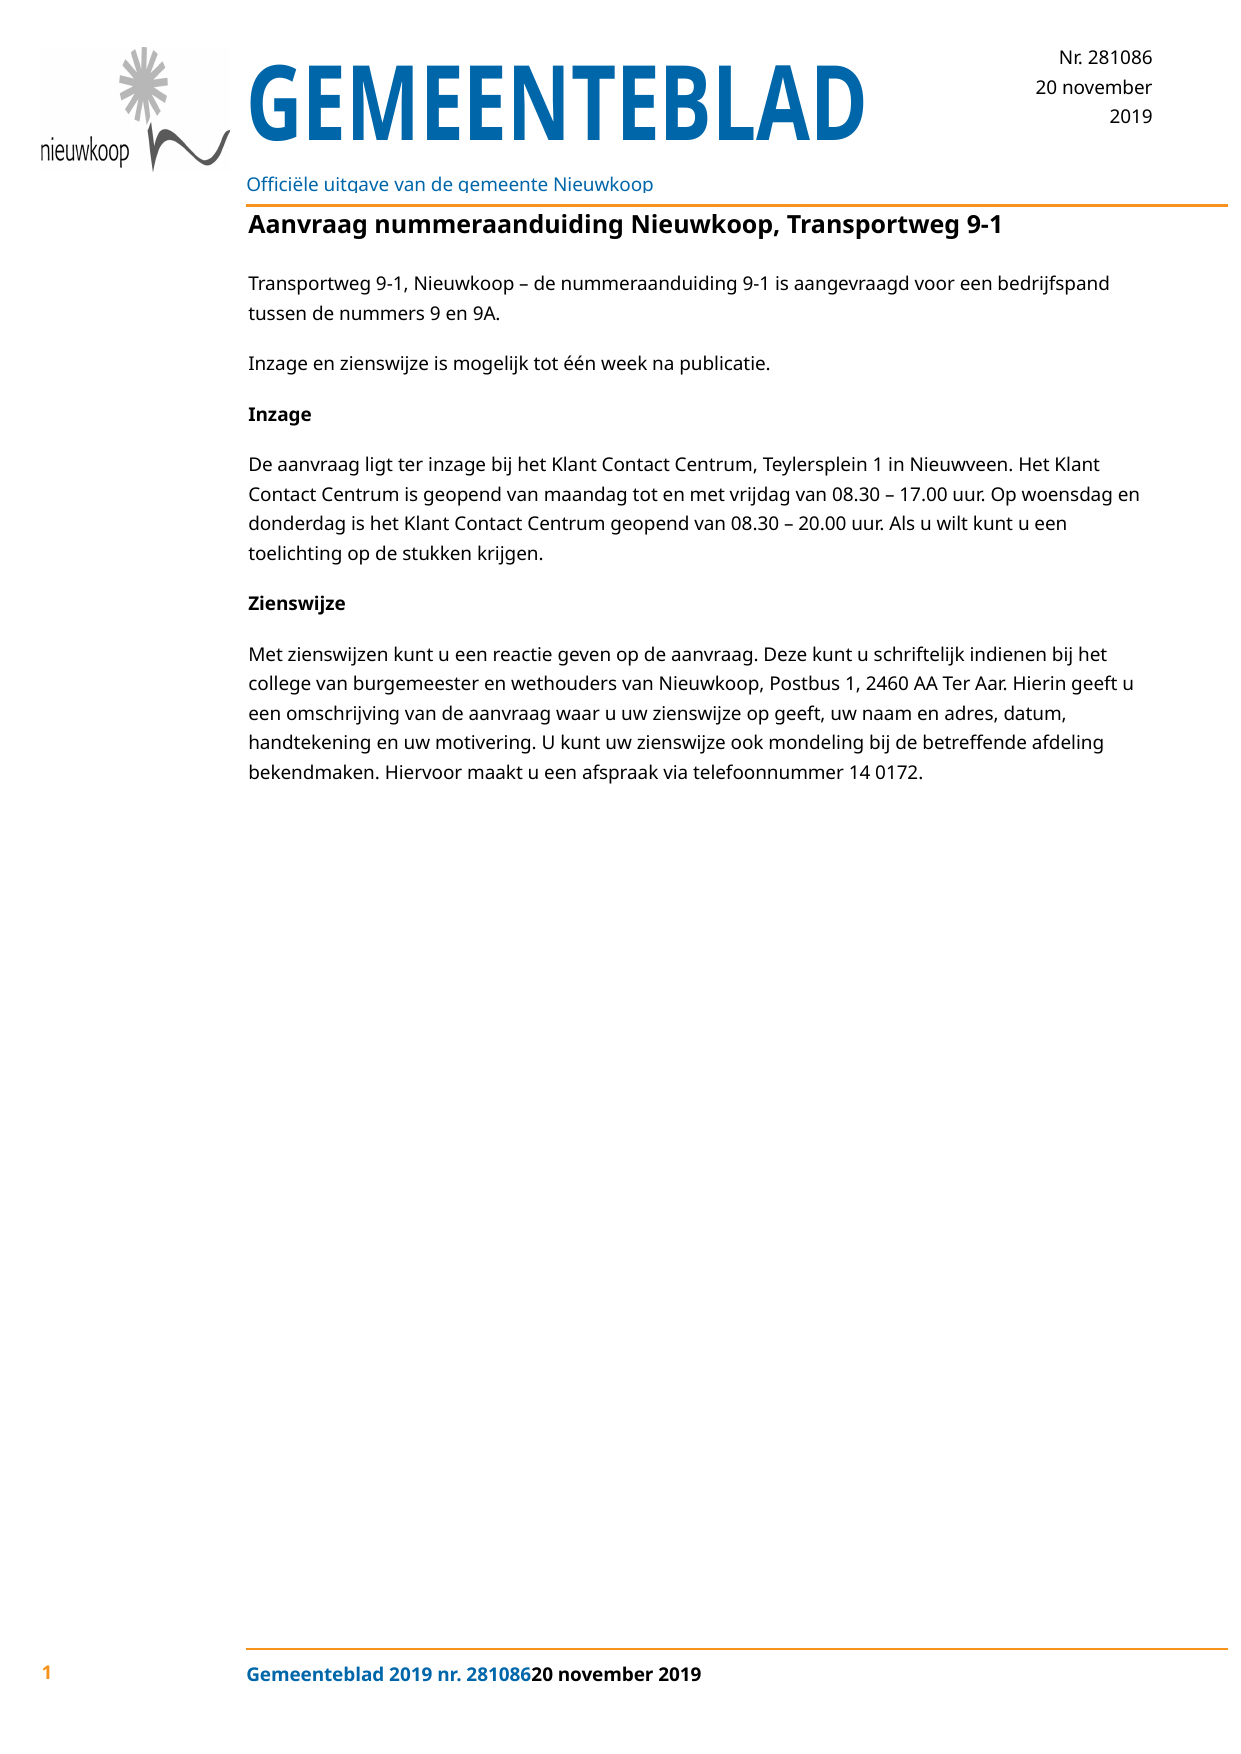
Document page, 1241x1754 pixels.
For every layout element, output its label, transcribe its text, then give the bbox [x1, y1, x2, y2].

text Inzage en zienswijze is mogelijk tot één week na publicatie. [248, 350, 1152, 376]
text Zienswijze [248, 590, 1152, 616]
picture [41, 47, 231, 172]
text Inzage [248, 401, 1152, 426]
text De aanvraag ligt ter inzage bij het Klant Contact Centrum, Teylersplein 1 in Nieuwveen. Het Klant Contact Centrum is geopend van maandag tot en met vrijdag van 08.30 – 17.00 uur. Op woensdag en donderdag is het Klant Contact Centrum geopend van 08.30 – 20.00 uur. Als u wilt kunt u een toelichting op de stukken krijgen. [248, 451, 1152, 566]
text Aanvraag nummeraanduiding Nieuwkoop, Transportweg 9-1 [248, 207, 1152, 241]
text Transportweg 9-1, Nieuwkoop – de nummeraanduiding 9-1 is aangevraagd voor een bedrijfspand tussen de nummers 9 en 9A. [248, 270, 1152, 326]
text Met zienswijzen kunt u een reactie geven op de aanvraag. Deze kunt u schriftelijk indienen bij het college van burgemeester en wethouders van Nieuwkoop, Postbus 1, 2460 AA Ter Aar. Hierin geeft u een omschrijving van de aanvraag waar u uw zienswijze op geeft, uw naam en adres, datum, handtekening en uw motivering. U kunt uw zienswijze ook mondeling bij de betreffende afdeling bekendmaken. Hiervoor maakt u een afspraak via telefoonnummer 14 0172. [248, 641, 1152, 785]
